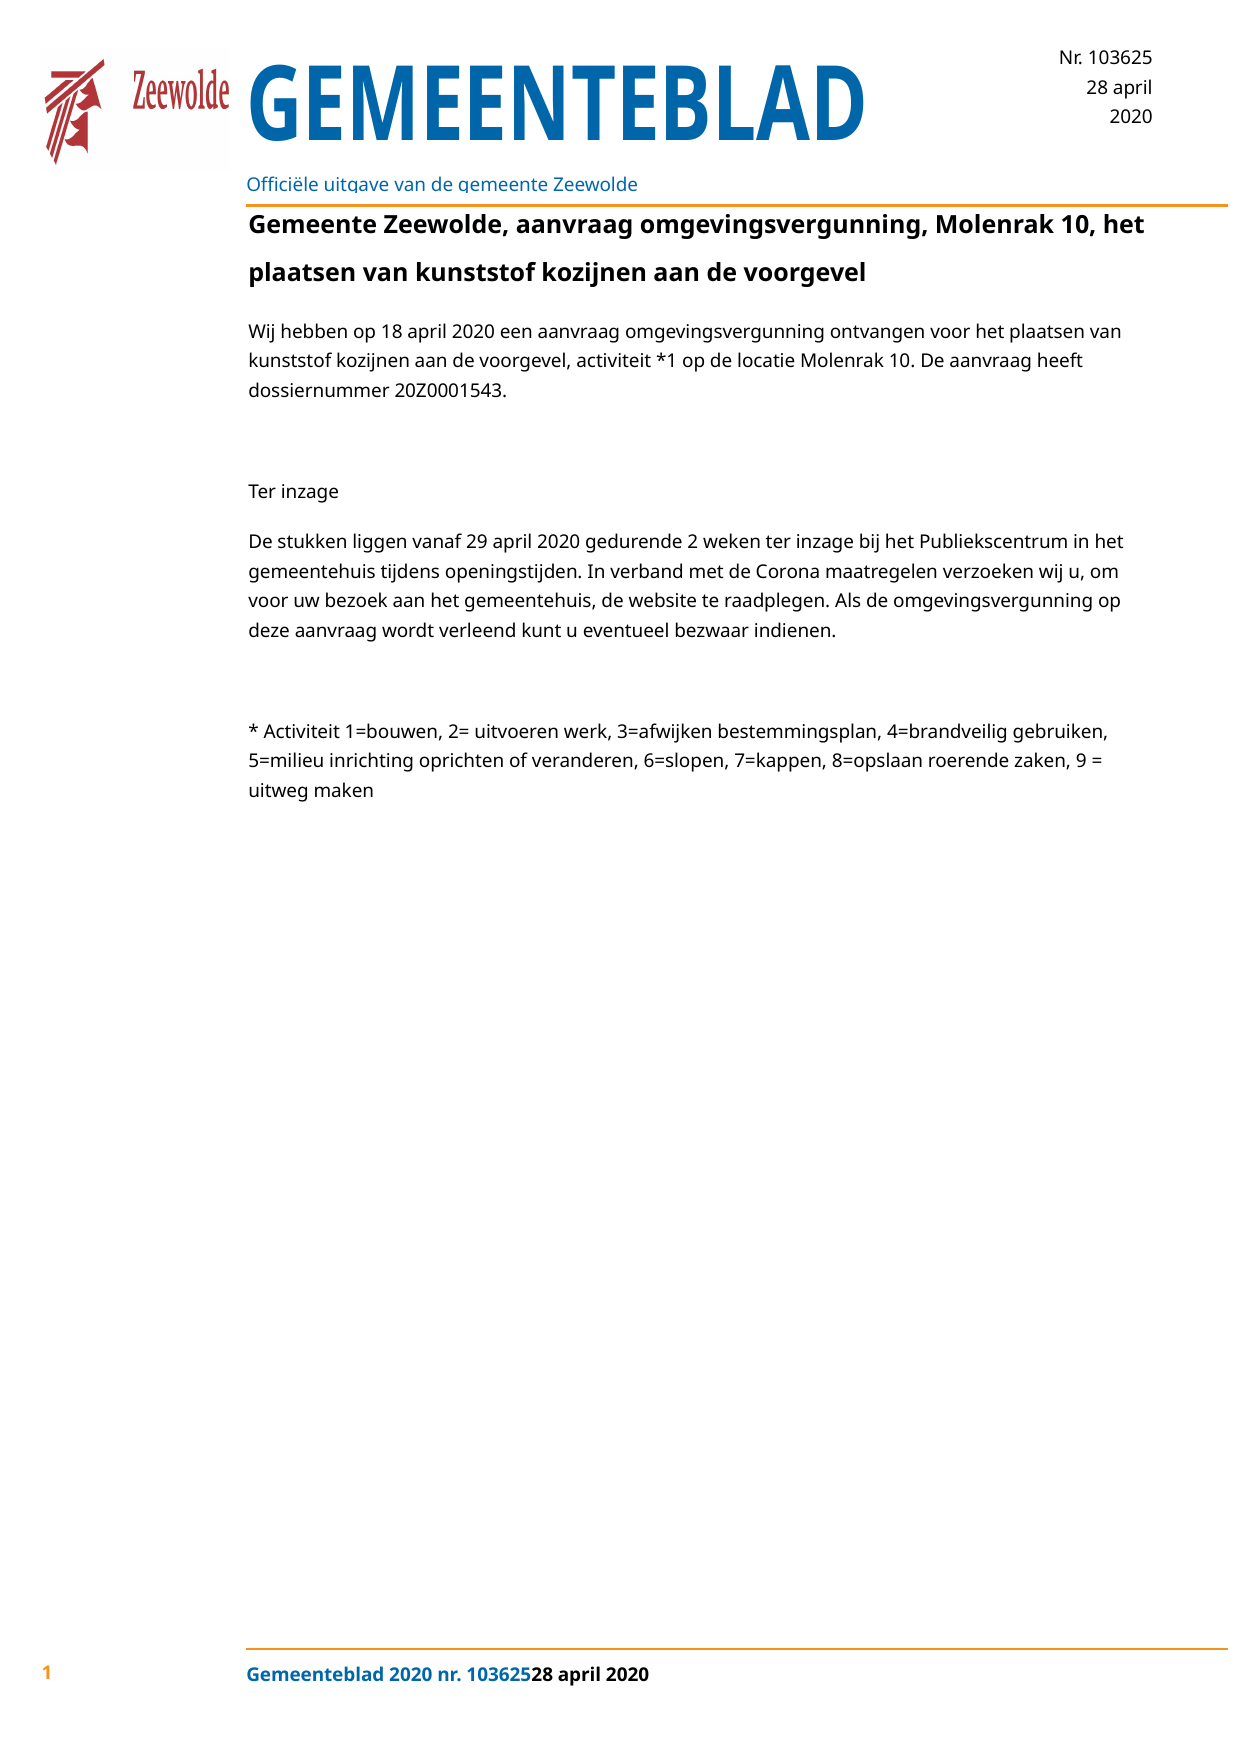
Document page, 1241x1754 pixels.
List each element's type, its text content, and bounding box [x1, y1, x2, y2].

text Ter inzage [248, 478, 1152, 504]
text * Activiteit 1=bouwen, 2= uitvoeren werk, 3=afwijken bestemmingsplan, 4=brandveilig gebruiken, 5=milieu inrichting oprichten of veranderen, 6=slopen, 7=kappen, 8=opslaan roerende zaken, 9 = uitweg maken [248, 718, 1152, 803]
picture [41, 47, 231, 172]
text Gemeente Zeewolde, aanvraag omgevingsvergunning, Molenrak 10, het plaatsen van kunststof kozijnen aan de voorgevel [248, 207, 1152, 288]
text Wij hebben op 18 april 2020 een aanvraag omgevingsvergunning ontvangen voor het plaatsen van kunststof kozijnen aan de voorgevel, activiteit *1 op de locatie Molenrak 10. De aanvraag heeft dossiernummer 20Z0001543. [248, 318, 1152, 403]
text De stukken liggen vanaf 29 april 2020 gedurende 2 weken ter inzage bij het Publiekscentrum in het gemeentehuis tijdens openingstijden. In verband met de Corona maatregelen verzoeken wij u, om voor uw bezoek aan het gemeentehuis, de website te raadplegen. Als de omgevingsvergunning op deze aanvraag wordt verleend kunt u eventueel bezwaar indienen. [248, 528, 1152, 643]
